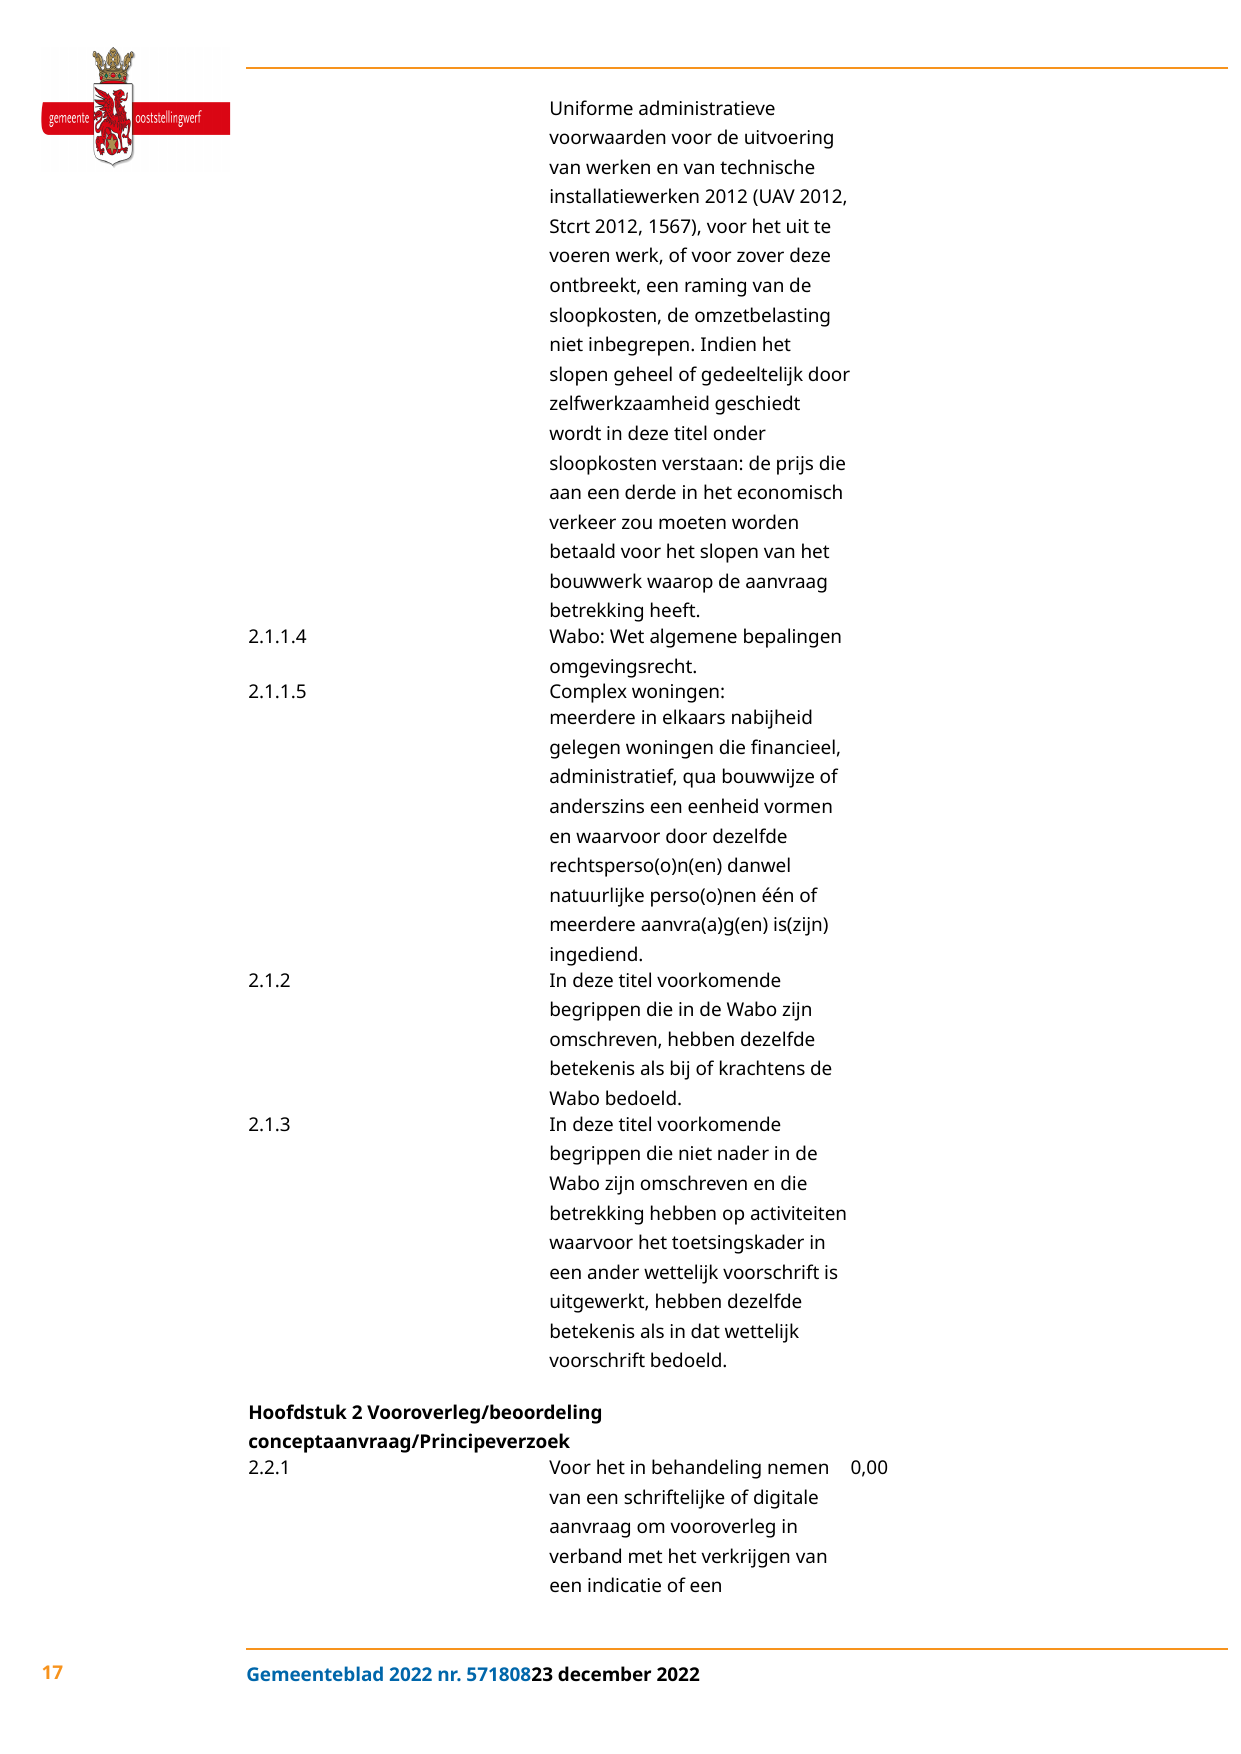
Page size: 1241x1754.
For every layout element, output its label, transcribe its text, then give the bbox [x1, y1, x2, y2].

table_cell [850, 705, 1152, 967]
table_cell Uniforme administratieve voorwaarden voor de uitvoering van werken en van technische installatiewerken 2012 (UAV 2012, Stcrt 2012, 1567), voor het uit te voeren werk, of voor zover deze ontbreekt, een raming van de sloopkosten, de omzetbelasting niet inbegrepen. Indien het slopen geheel of gedeeltelijk door zelfwerkzaamheid geschiedt wordt in deze titel onder sloopkosten verstaan: de prijs die aan een derde in het economisch verkeer zou moeten worden betaald voor het slopen van het bouwwerk waarop de aanvraag betrekking heeft. [549, 95, 850, 623]
table_cell Voor het in behandeling nemen van een schriftelijke of digitale aanvraag om vooroverleg in verband met het verkrijgen van een indicatie of een [549, 1454, 850, 1598]
table_cell [850, 1373, 1152, 1399]
table_cell Wabo: Wet algemene bepalingen omgevingsrecht. [549, 624, 850, 679]
table_cell 2.1.1.4 [248, 624, 549, 679]
table_cell [850, 679, 1152, 704]
table_cell [850, 967, 1152, 1111]
table_cell In deze titel voorkomende begrippen die in de Wabo zijn omschreven, hebben dezelfde betekenis als bij of krachtens de Wabo bedoeld. [549, 967, 850, 1111]
table_cell In deze titel voorkomende begrippen die niet nader in de Wabo zijn omschreven en die betrekking hebben op activiteiten waarvoor het toetsingskader in een ander wettelijk voorschrift is uitgewerkt, hebben dezelfde betekenis als in dat wettelijk voorschrift bedoeld. [549, 1111, 850, 1373]
table_cell [850, 1399, 1152, 1454]
table_cell 2.1.3 [248, 1111, 549, 1373]
table_cell [549, 1373, 850, 1399]
table_cell 2.2.1 [248, 1454, 549, 1598]
table_cell meerdere in elkaars nabijheid gelegen woningen die financieel, administratief, qua bouwwijze of anderszins een eenheid vormen en waarvoor door dezelfde rechtsperso(o)n(en) danwel natuurlijke perso(o)nen één of meerdere aanvra(a)g(en) is(zijn) ingediend. [549, 705, 850, 967]
table_cell [850, 1111, 1152, 1373]
table_cell 0,00 [850, 1454, 1152, 1598]
table_cell [248, 95, 549, 623]
table_cell Hoofdstuk 2 Vooroverleg/beoordeling conceptaanvraag/Principeverzoek [248, 1399, 850, 1454]
table_cell [248, 1373, 549, 1399]
table_cell [248, 705, 549, 967]
picture [41, 47, 231, 172]
table_cell 2.1.2 [248, 967, 549, 1111]
table_cell 2.1.1.5 [248, 679, 549, 704]
table_cell Complex woningen: [549, 679, 850, 704]
table_cell [850, 95, 1152, 623]
table_cell [850, 624, 1152, 679]
